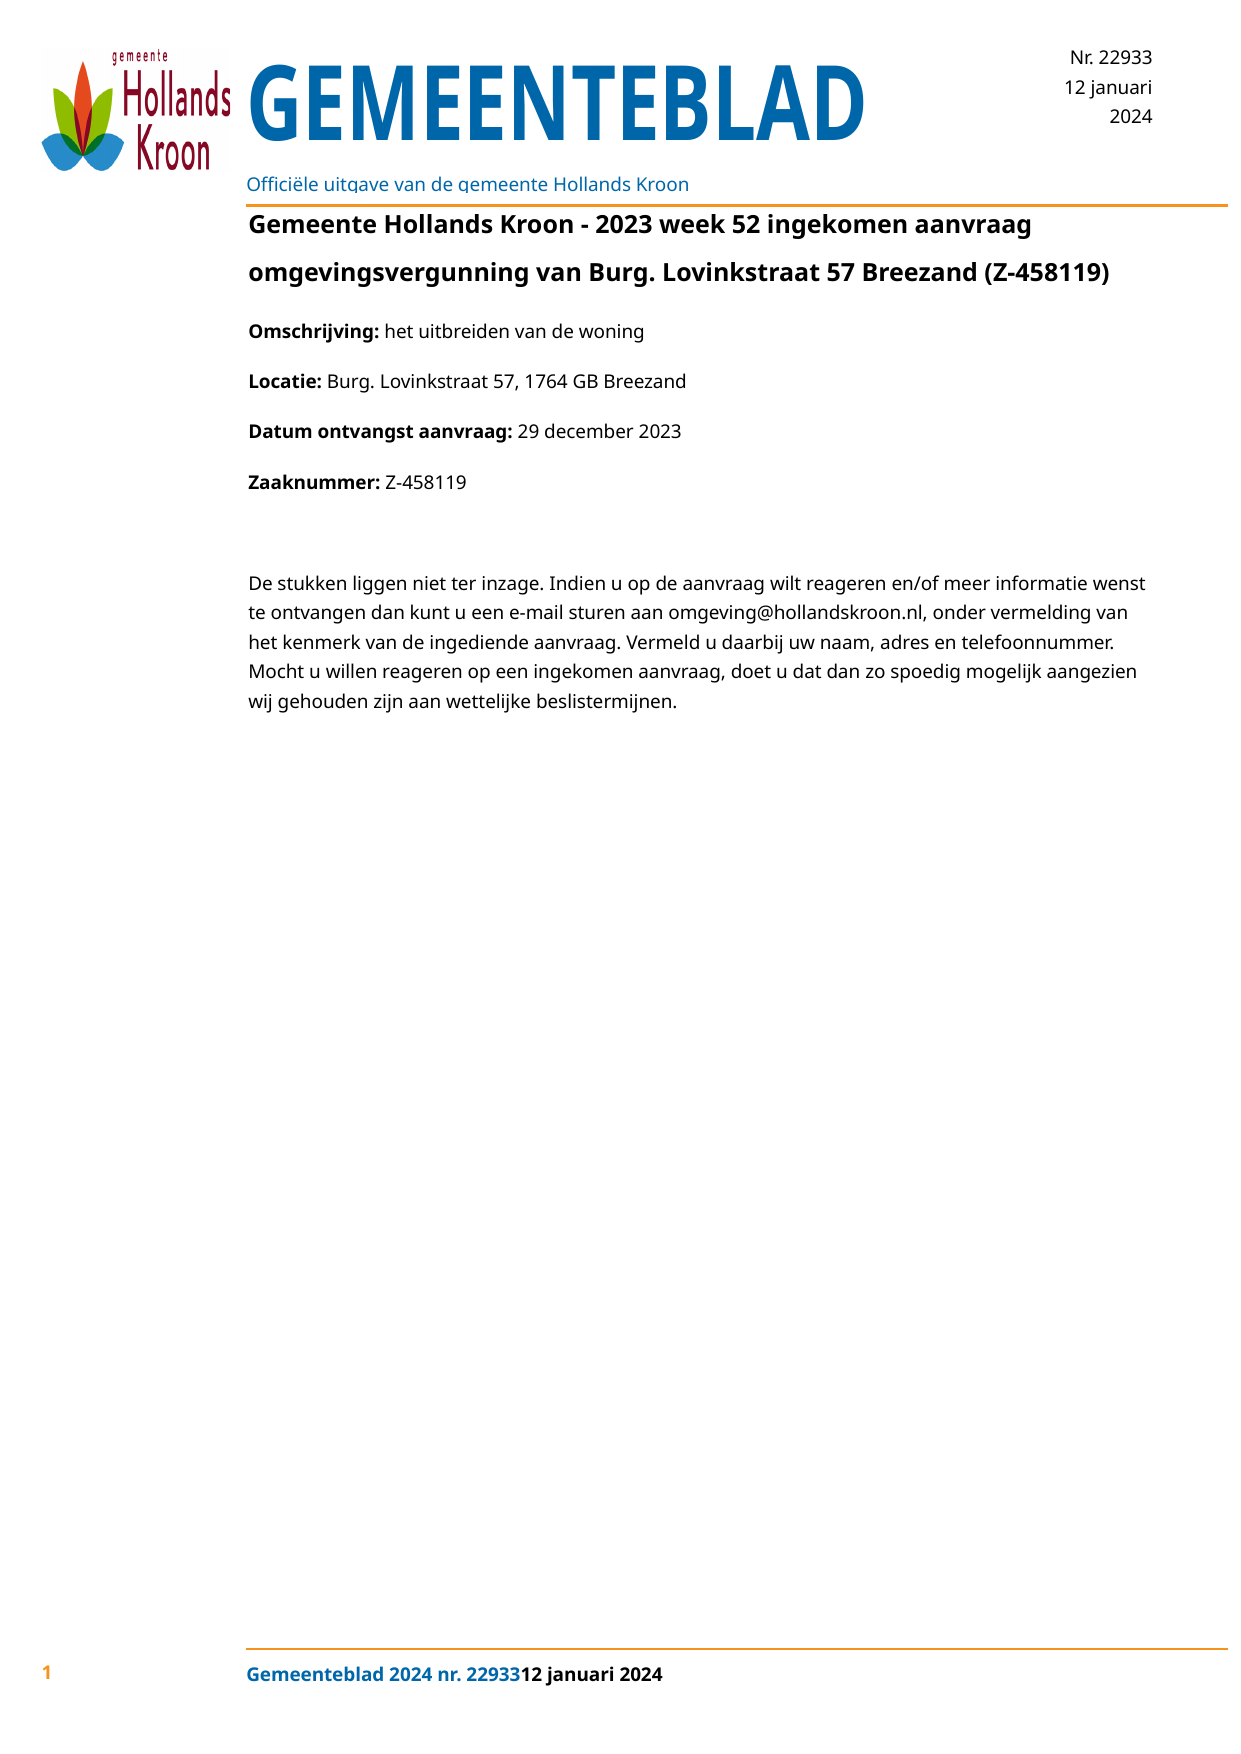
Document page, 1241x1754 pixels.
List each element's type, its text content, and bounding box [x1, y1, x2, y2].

text Omschrijving: het uitbreiden van de woning [248, 318, 1152, 344]
text Locatie: Burg. Lovinkstraat 57, 1764 GB Breezand [248, 368, 1152, 394]
picture [41, 47, 231, 172]
text Zaaknummer: Z-458119 [248, 469, 1152, 495]
text De stukken liggen niet ter inzage. Indien u op de aanvraag wilt reageren en/of meer informatie wenst te ontvangen dan kunt u een e-mail sturen aan omgeving@hollandskroon.nl, onder vermelding van het kenmerk van de ingediende aanvraag. Vermeld u daarbij uw naam, adres en telefoonnummer. Mocht u willen reageren op een ingekomen aanvraag, doet u dat dan zo spoedig mogelijk aangezien wij gehouden zijn aan wettelijke beslistermijnen. [248, 570, 1152, 714]
text Gemeente Hollands Kroon - 2023 week 52 ingekomen aanvraag omgevingsvergunning van Burg. Lovinkstraat 57 Breezand (Z-458119) [248, 207, 1152, 288]
text Datum ontvangst aanvraag: 29 december 2023 [248, 419, 1152, 444]
